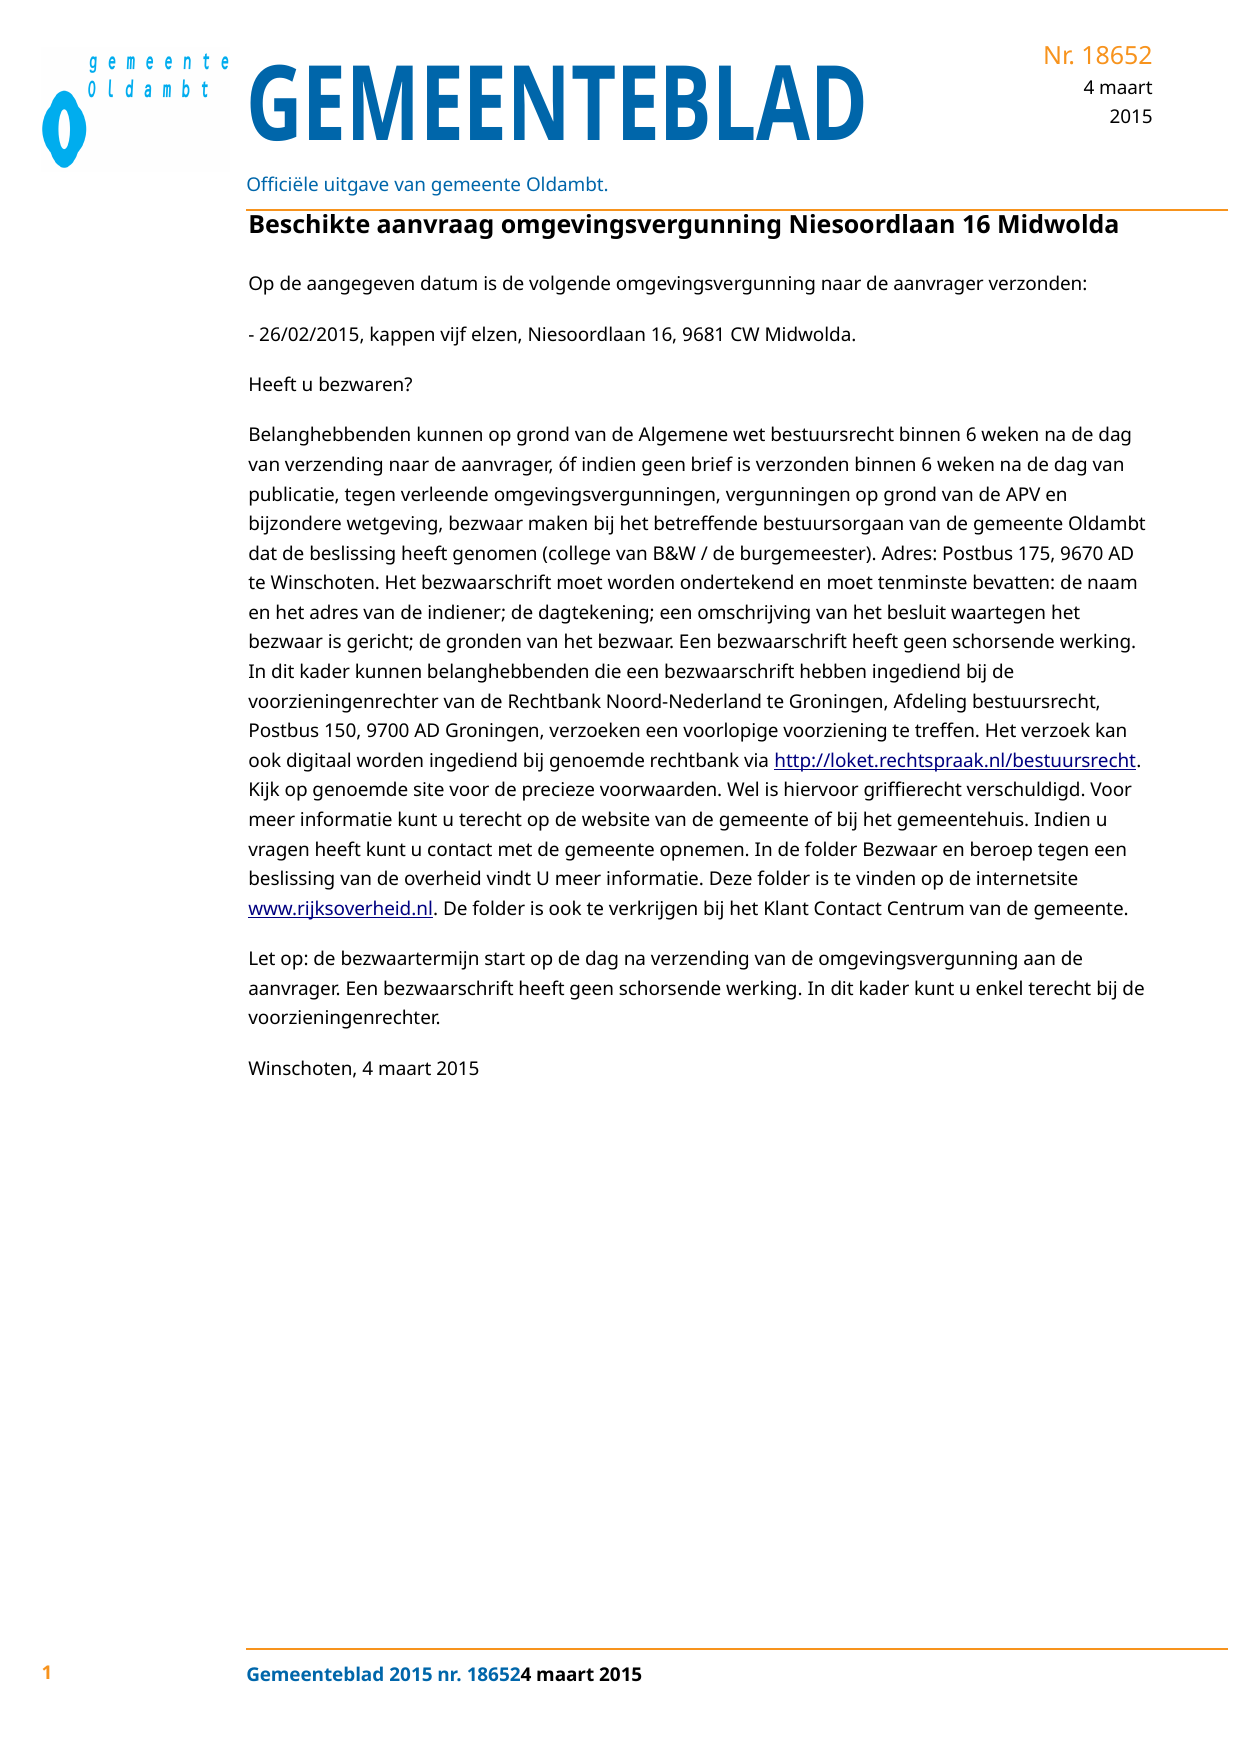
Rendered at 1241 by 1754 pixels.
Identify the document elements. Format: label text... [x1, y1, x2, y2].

text - 26/02/2015, kappen vijf elzen, Niesoordlaan 16, 9681 CW Midwolda. [248, 321, 1152, 346]
picture [41, 47, 231, 172]
text Belanghebbenden kunnen op grond van de Algemene wet bestuursrecht binnen 6 weken na de dag van verzending naar de aanvrager, óf indien geen brief is verzonden binnen 6 weken na de dag van publicatie, tegen verleende omgevingsvergunningen, vergunningen op grond van de APV en bijzondere wetgeving, bezwaar maken bij het betreffende bestuursorgaan van de gemeente Oldambt dat de beslissing heeft genomen (college van B&W / de burgemeester). Adres: Postbus 175, 9670 AD te Winschoten. Het bezwaarschrift moet worden ondertekend en moet tenminste bevatten: de naam en het adres van de indiener; de dagtekening; een omschrijving van het besluit waartegen het bezwaar is gericht; de gronden van het bezwaar. Een bezwaarschrift heeft geen schorsende werking. In dit kader kunnen belanghebbenden die een bezwaarschrift hebben ingediend bij de voorzieningenrechter van de Rechtbank Noord-Nederland te Groningen, Afdeling bestuursrecht, Postbus 150, 9700 AD Groningen, verzoeken een voorlopige voorziening te treffen. Het verzoek kan ook digitaal worden ingediend bij genoemde rechtbank via http://loket.rechtspraak.nl/bestuursrecht. Kijk op genoemde site voor de precieze voorwaarden. Wel is hiervoor griffierecht verschuldigd. Voor meer informatie kunt u terecht op de website van de gemeente of bij het gemeentehuis. Indien u vragen heeft kunt u contact met de gemeente opnemen. In de folder Bezwaar en beroep tegen een beslissing van de overheid vindt U meer informatie. Deze folder is te vinden op de internetsite www.rijksoverheid.nl. De folder is ook te verkrijgen bij het Klant Contact Centrum van de gemeente. [248, 422, 1152, 921]
text Op de aangegeven datum is de volgende omgevingsvergunning naar de aanvrager verzonden: [248, 270, 1152, 296]
text Winschoten, 4 maart 2015 [248, 1055, 1152, 1081]
text Let op: de bezwaartermijn start op de dag na verzending van de omgevingsvergunning aan de aanvrager. Een bezwaarschrift heeft geen schorsende werking. In dit kader kunt u enkel terecht bij de voorzieningenrechter. [248, 945, 1152, 1030]
text Beschikte aanvraag omgevingsvergunning Niesoordlaan 16 Midwolda [248, 211, 1152, 241]
text Heeft u bezwaren? [248, 371, 1152, 397]
